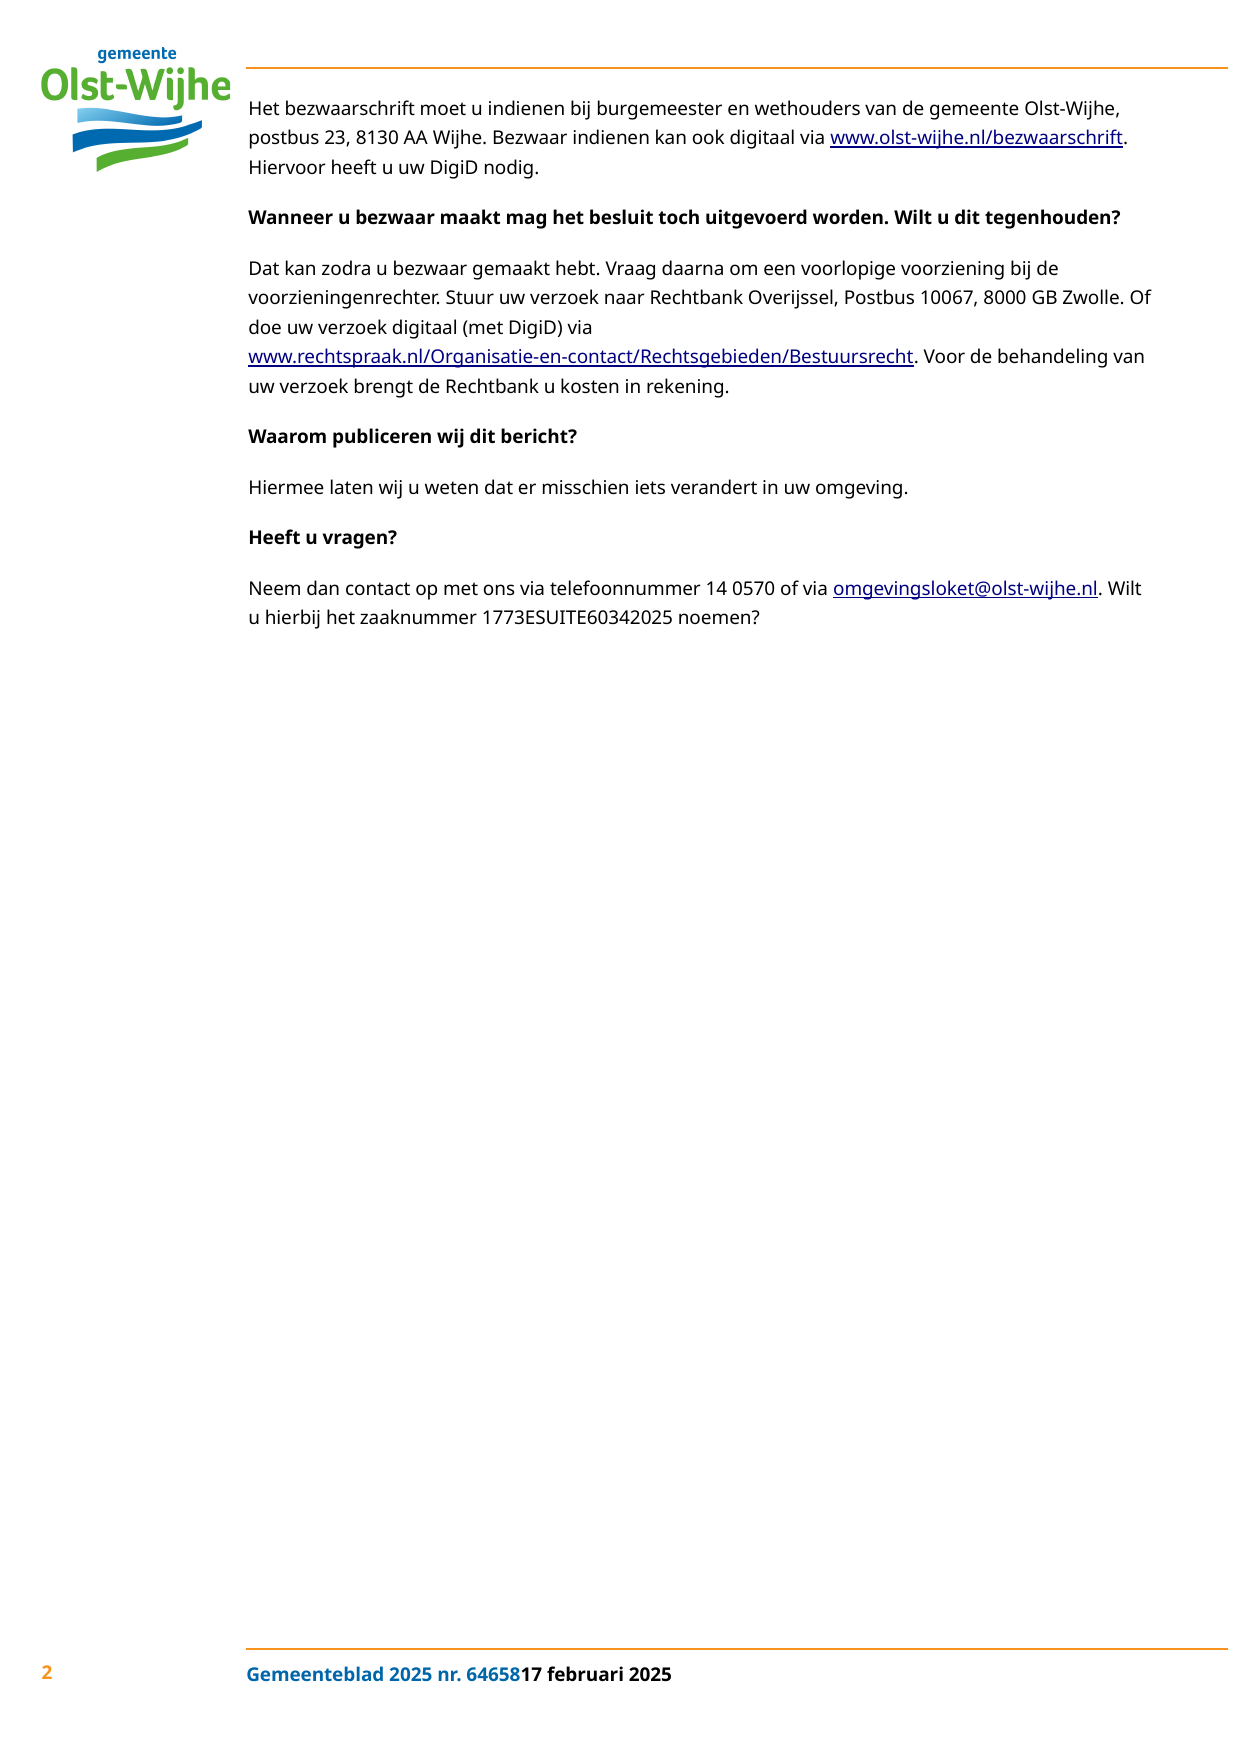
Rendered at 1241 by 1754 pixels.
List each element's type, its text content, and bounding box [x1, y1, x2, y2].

text Waarom publiceren wij dit bericht? [248, 423, 1152, 449]
text Het bezwaarschrift moet u indienen bij burgemeester en wethouders van de gemeente Olst-Wijhe, postbus 23, 8130 AA Wijhe. Bezwaar indienen kan ook digitaal via www.olst-wijhe.nl/bezwaarschrift. Hiervoor heeft u uw DigiD nodig. [248, 95, 1152, 180]
picture [41, 47, 231, 172]
text Wanneer u bezwaar maakt mag het besluit toch uitgevoerd worden. Wilt u dit tegenhouden? [248, 204, 1152, 230]
text Dat kan zodra u bezwaar gemaakt hebt. Vraag daarna om een voorlopige voorziening bij de voorzieningenrechter. Stuur uw verzoek naar Rechtbank Overijssel, Postbus 10067, 8000 GB Zwolle. Of doe uw verzoek digitaal (met DigiD) via www.rechtspraak.nl/Organisatie-en-contact/Rechtsgebieden/Bestuursrecht. Voor de behandeling van uw verzoek brengt de Rechtbank u kosten in rekening. [248, 255, 1152, 399]
text Neem dan contact op met ons via telefoonnummer 14 0570 of via omgevingsloket@olst-wijhe.nl. Wilt u hierbij het zaaknummer 1773ESUITE60342025 noemen? [248, 575, 1152, 630]
text Hiermee laten wij u weten dat er misschien iets verandert in uw omgeving. [248, 474, 1152, 500]
text Heeft u vragen? [248, 524, 1152, 550]
